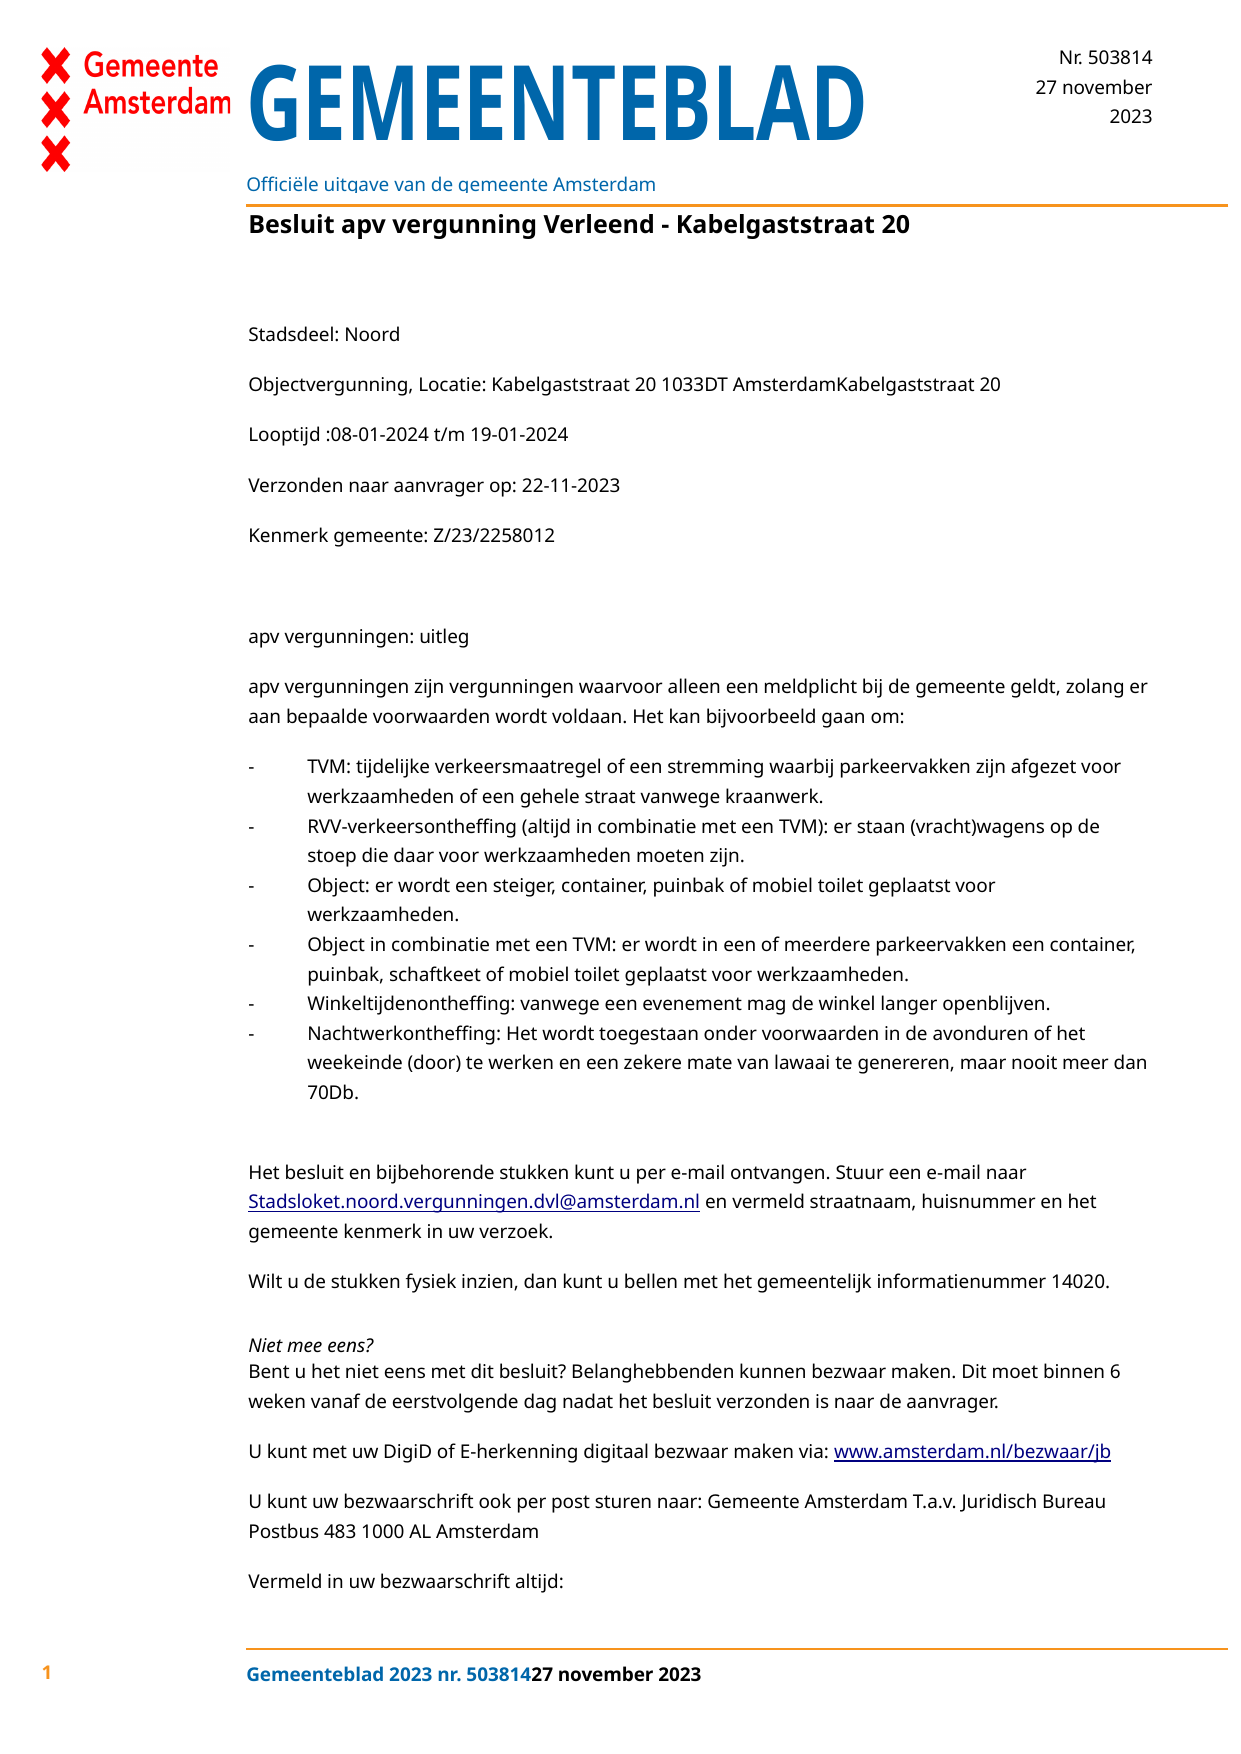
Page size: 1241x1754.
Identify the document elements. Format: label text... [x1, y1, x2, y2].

text Besluit apv vergunning Verleend - Kabelgaststraat 20 [248, 207, 1152, 241]
text Wilt u de stukken fysiek inzien, dan kunt u bellen met het gemeentelijk informatienummer 14020. [248, 1269, 1152, 1294]
list Object in combinatie met een TVM: er wordt in een of meerdere parkeervakken een container, puinbak, schaftkeet of mobiel toilet geplaatst voor werkzaamheden. [248, 931, 1152, 986]
list RVV-verkeersontheffing (altijd in combinatie met een TVM): er staan (vracht)wagens op de stoep die daar voor werkzaamheden moeten zijn. [248, 813, 1152, 868]
text Bent u het niet eens met dit besluit? Belanghebbenden kunnen bezwaar maken. Dit moet binnen 6 weken vanaf de eerstvolgende dag nadat het besluit verzonden is naar de aanvrager. [248, 1358, 1152, 1414]
text Looptijd :08-01-2024 t/m 19-01-2024 [248, 422, 1152, 447]
text Niet mee eens? [248, 1333, 1152, 1358]
list Nachtwerkontheffing: Het wordt toegestaan onder voorwaarden in de avonduren of het weekeinde (door) te werken en een zekere mate van lawaai te genereren, maar nooit meer dan 70Db. [248, 1020, 1152, 1105]
text Het besluit en bijbehorende stukken kunt u per e-mail ontvangen. Stuur een e-mail naar Stadsloket.noord.vergunningen.dvl@amsterdam.nl en vermeld straatnaam, huisnummer en het gemeente kenmerk in uw verzoek. [248, 1159, 1152, 1244]
text apv vergunningen zijn vergunningen waarvoor alleen een meldplicht bij de gemeente geldt, zolang er aan bepaalde voorwaarden wordt voldaan. Het kan bijvoorbeeld gaan om: [248, 674, 1152, 729]
picture [41, 47, 231, 172]
list Winkeltijdenontheffing: vanwege een evenement mag de winkel langer openblijven. [248, 990, 1152, 1016]
text U kunt met uw DigiD of E-herkenning digitaal bezwaar maken via: www.amsterdam.nl/bezwaar/jb [248, 1438, 1152, 1464]
text Vermeld in uw bezwaarschrift altijd: [248, 1569, 1152, 1594]
text Kenmerk gemeente: Z/23/2258012 [248, 522, 1152, 548]
text Verzonden naar aanvrager op: 22-11-2023 [248, 472, 1152, 498]
text Stadsdeel: Noord [248, 321, 1152, 346]
text U kunt uw bezwaarschrift ook per post sturen naar: Gemeente Amsterdam T.a.v. Juridisch Bureau Postbus 483 1000 AL Amsterdam [248, 1489, 1152, 1544]
list Object: er wordt een steiger, container, puinbak of mobiel toilet geplaatst voor werkzaamheden. [248, 872, 1152, 927]
text apv vergunningen: uitleg [248, 623, 1152, 649]
list TVM: tijdelijke verkeersmaatregel of een stremming waarbij parkeervakken zijn afgezet voor werkzaamheden of een gehele straat vanwege kraanwerk. [248, 754, 1152, 809]
text Objectvergunning, Locatie: Kabelgaststraat 20 1033DT AmsterdamKabelgaststraat 20 [248, 371, 1152, 397]
